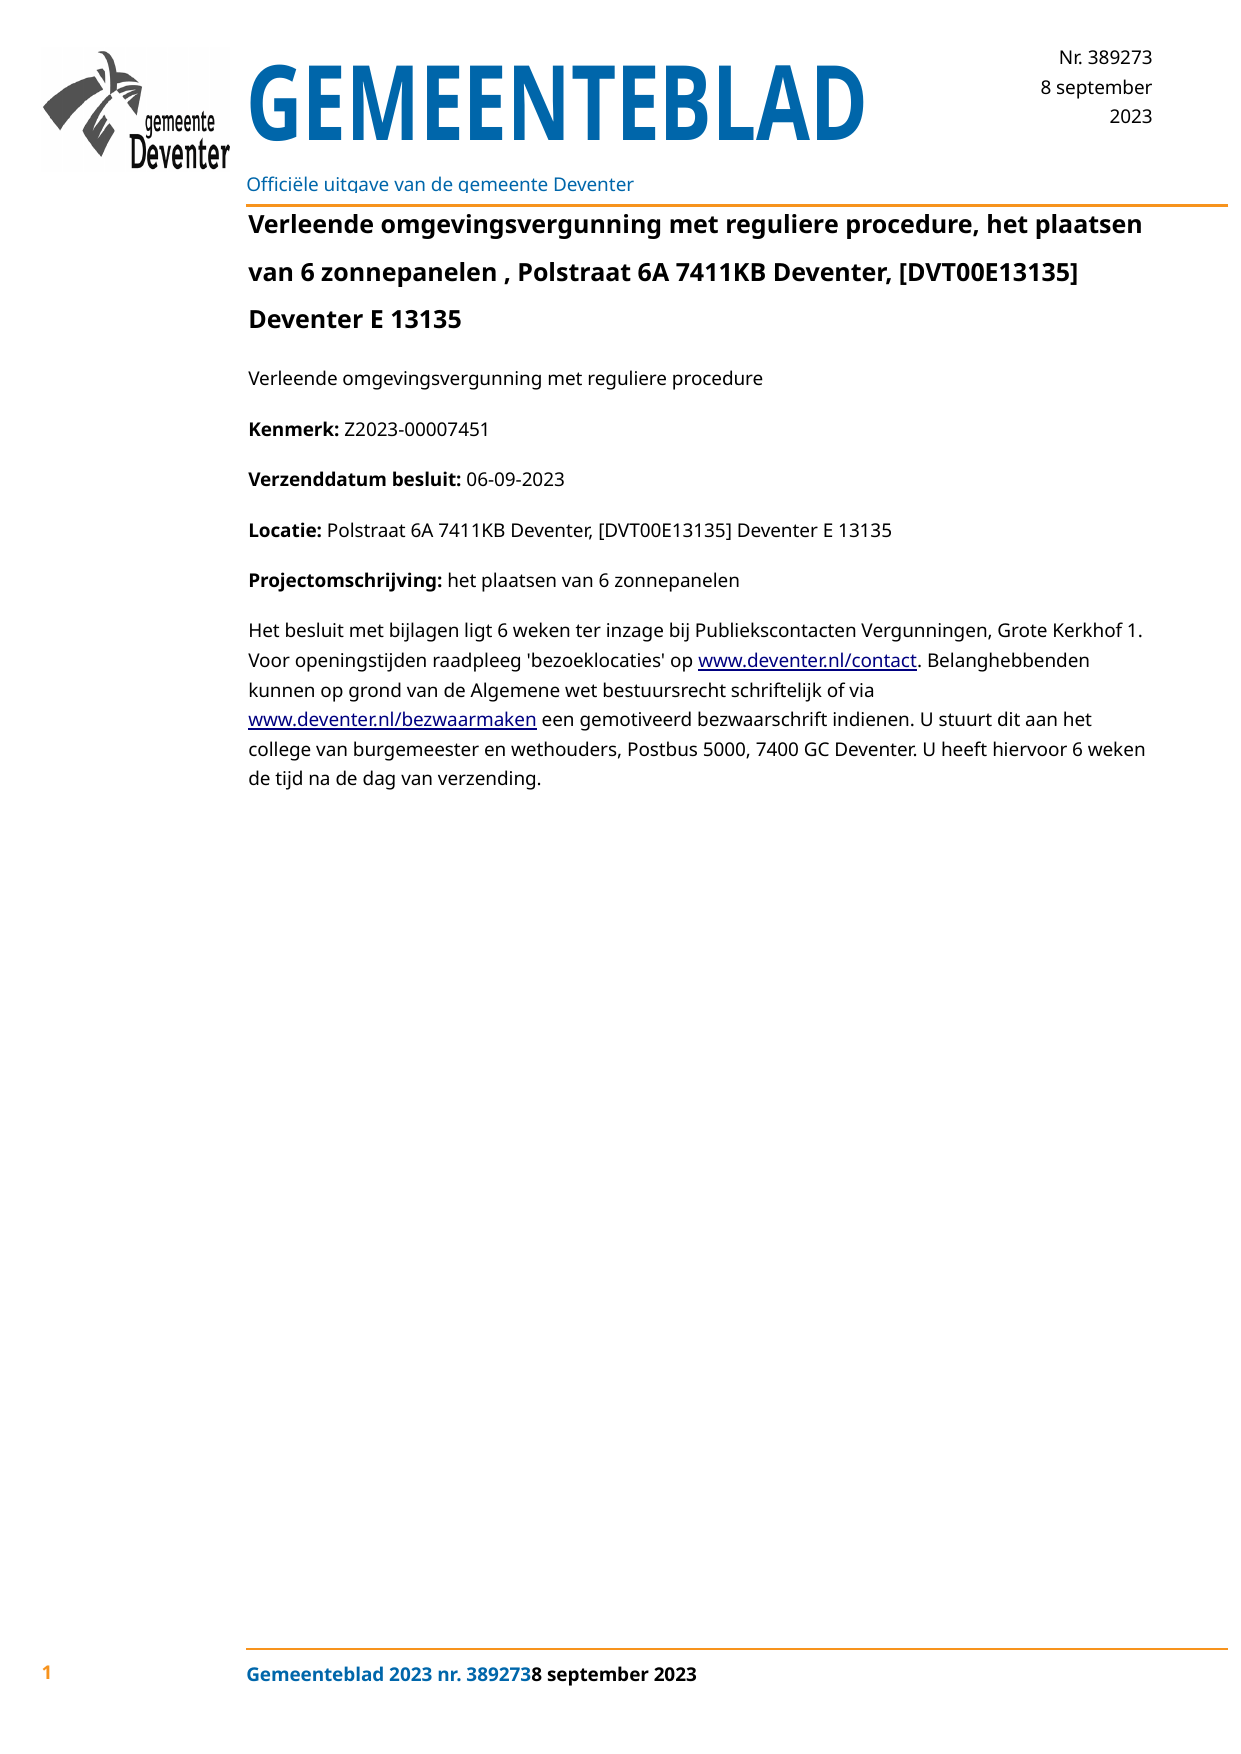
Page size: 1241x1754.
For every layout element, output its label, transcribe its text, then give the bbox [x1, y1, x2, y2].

text Kenmerk: Z2023-00007451 [248, 416, 1152, 442]
text Verzenddatum besluit: 06-09-2023 [248, 466, 1152, 492]
text Verleende omgevingsvergunning met reguliere procedure [248, 366, 1152, 391]
text Verleende omgevingsvergunning met reguliere procedure, het plaatsen van 6 zonnepanelen , Polstraat 6A 7411KB Deventer, [DVT00E13135] Deventer E 13135 [248, 207, 1152, 336]
text Projectomschrijving: het plaatsen van 6 zonnepanelen [248, 567, 1152, 593]
text Het besluit met bijlagen ligt 6 weken ter inzage bij Publiekscontacten Vergunningen, Grote Kerkhof 1. Voor openingstijden raadpleeg 'bezoeklocaties' op www.deventer.nl/contact. Belanghebbenden kunnen op grond van de Algemene wet bestuursrecht schriftelijk of via www.deventer.nl/bezwaarmaken een gemotiveerd bezwaarschrift indienen. U stuurt dit aan het college van burgemeester en wethouders, Postbus 5000, 7400 GC Deventer. U heeft hiervoor 6 weken de tijd na de dag van verzending. [248, 618, 1152, 791]
text Locatie: Polstraat 6A 7411KB Deventer, [DVT00E13135] Deventer E 13135 [248, 517, 1152, 542]
picture [41, 47, 231, 172]
